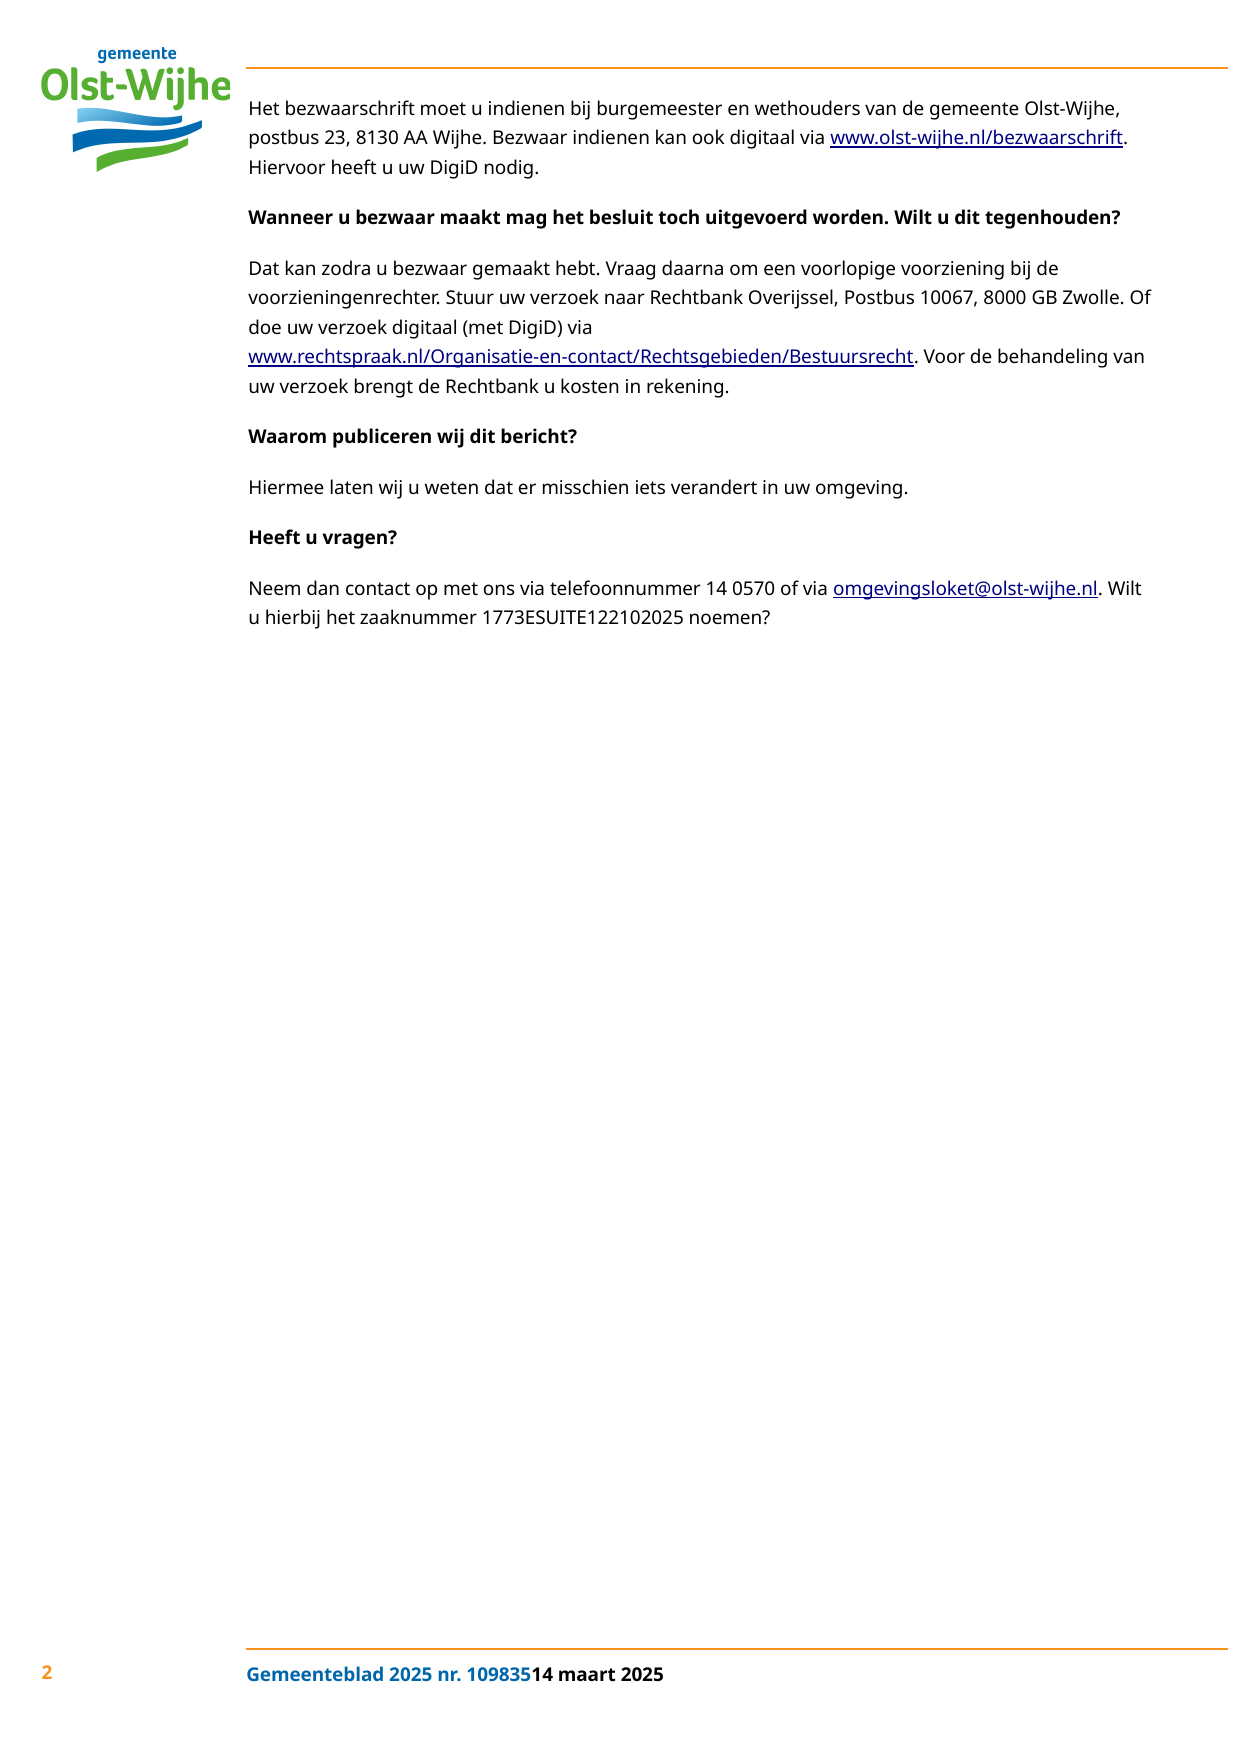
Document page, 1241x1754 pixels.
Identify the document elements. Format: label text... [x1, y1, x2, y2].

text Heeft u vragen? [248, 524, 1152, 550]
text Waarom publiceren wij dit bericht? [248, 423, 1152, 449]
picture [41, 47, 231, 172]
text Neem dan contact op met ons via telefoonnummer 14 0570 of via omgevingsloket@olst-wijhe.nl. Wilt u hierbij het zaaknummer 1773ESUITE122102025 noemen? [248, 575, 1152, 630]
text Dat kan zodra u bezwaar gemaakt hebt. Vraag daarna om een voorlopige voorziening bij de voorzieningenrechter. Stuur uw verzoek naar Rechtbank Overijssel, Postbus 10067, 8000 GB Zwolle. Of doe uw verzoek digitaal (met DigiD) via www.rechtspraak.nl/Organisatie-en-contact/Rechtsgebieden/Bestuursrecht. Voor de behandeling van uw verzoek brengt de Rechtbank u kosten in rekening. [248, 255, 1152, 399]
text Hiermee laten wij u weten dat er misschien iets verandert in uw omgeving. [248, 474, 1152, 500]
text Het bezwaarschrift moet u indienen bij burgemeester en wethouders van de gemeente Olst-Wijhe, postbus 23, 8130 AA Wijhe. Bezwaar indienen kan ook digitaal via www.olst-wijhe.nl/bezwaarschrift. Hiervoor heeft u uw DigiD nodig. [248, 95, 1152, 180]
text Wanneer u bezwaar maakt mag het besluit toch uitgevoerd worden. Wilt u dit tegenhouden? [248, 204, 1152, 230]
